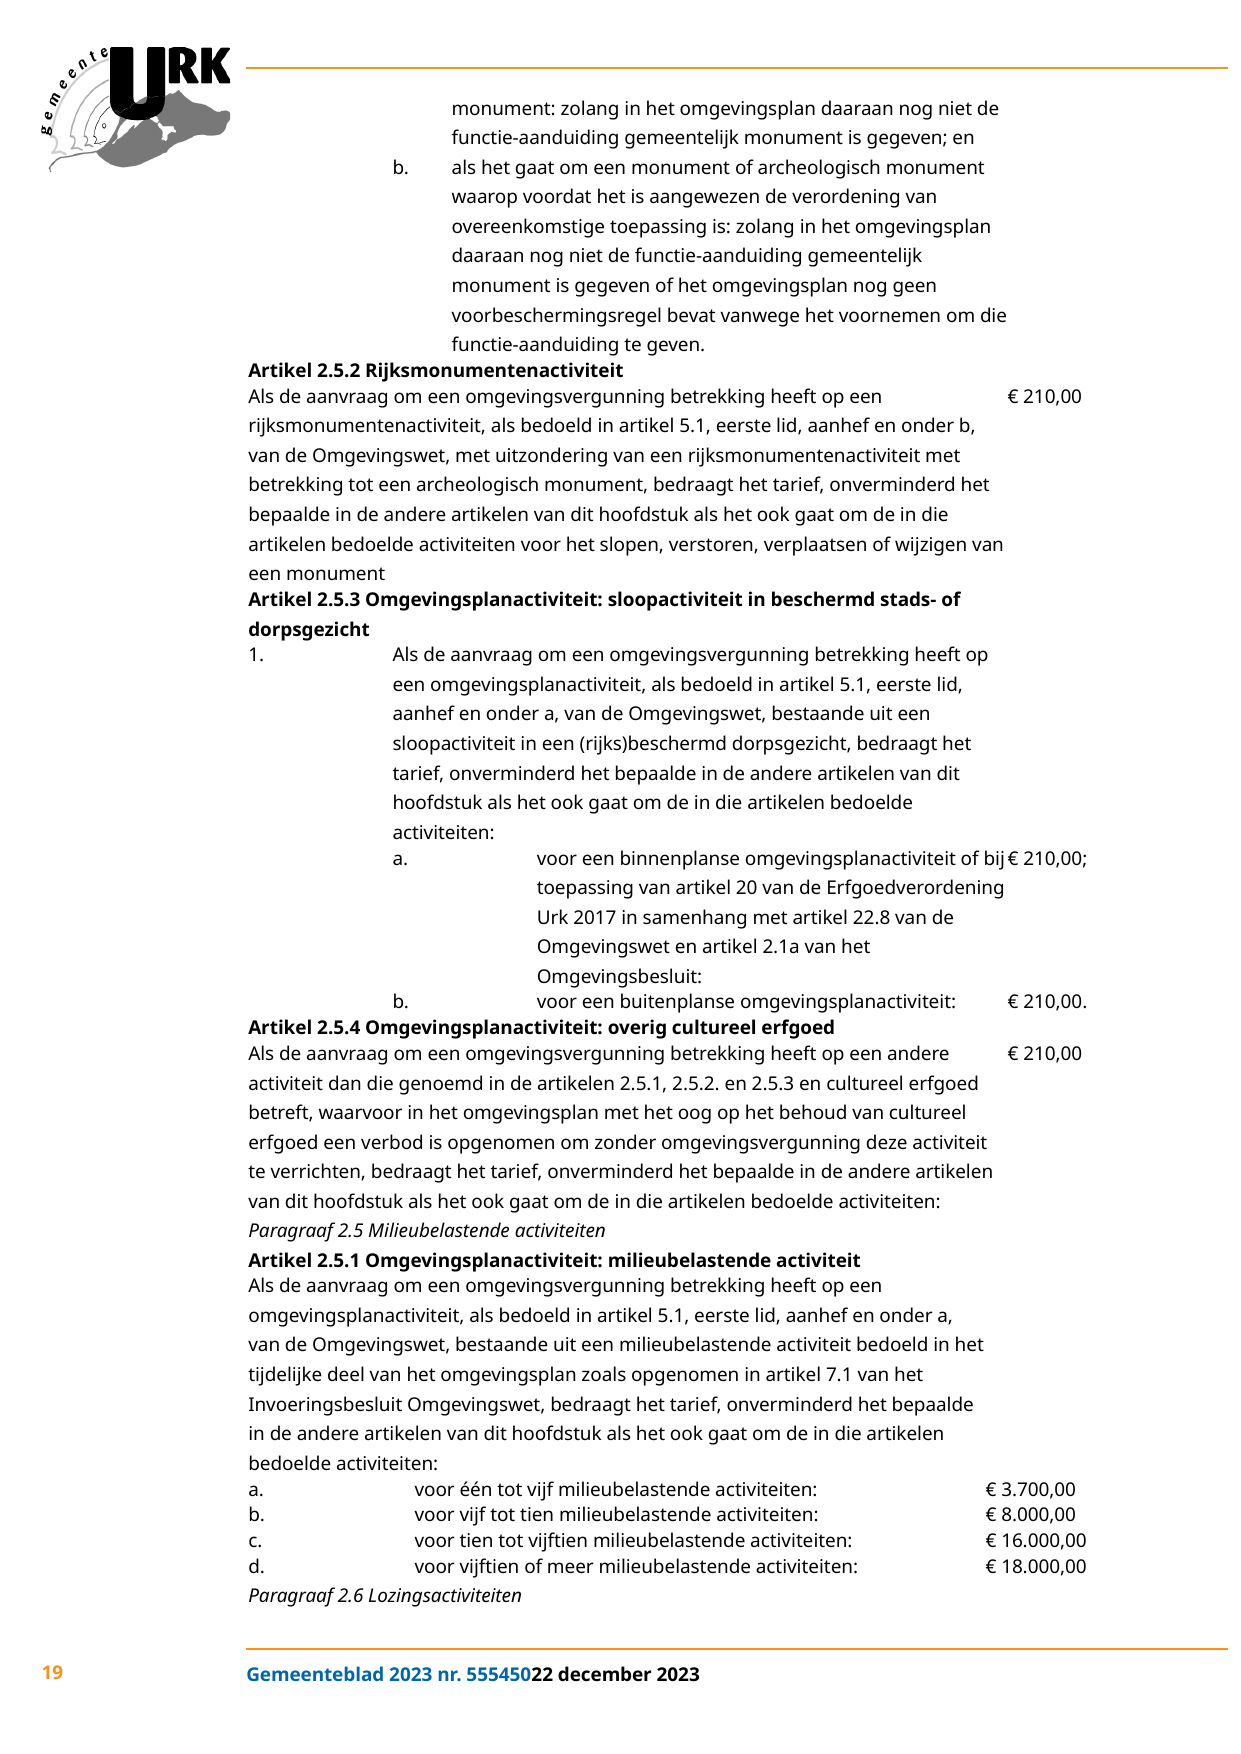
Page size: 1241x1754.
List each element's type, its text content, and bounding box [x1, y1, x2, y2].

table_cell € 210,00. [1007, 989, 1152, 1014]
table_cell [248, 95, 392, 357]
picture [41, 47, 231, 172]
table_cell voor vijf tot tien milieubelastende activiteiten: [414, 1501, 985, 1527]
table_cell monument: zolang in het omgevingsplan daaraan nog niet de functie-aanduiding gemeentelijk monument is gegeven; en als het gaat om een monument of archeologisch monument waarop voordat het is aangewezen de verordening van overeenkomstige toepassing is: zolang in het omgevingsplan daaraan nog niet de functie-aanduiding gemeentelijk monument is gegeven of het omgevingsplan nog geen voorbeschermingsregel bevat vanwege het voornemen om die functie-aanduiding te geven. [392, 95, 1007, 357]
table_cell [1007, 357, 1152, 383]
table_cell [1007, 1015, 1152, 1040]
table_cell b. [392, 989, 537, 1014]
table_cell € 8.000,00 [985, 1501, 1152, 1527]
table_cell € 16.000,00 [985, 1527, 1152, 1553]
table_cell Als de aanvraag om een omgevingsvergunning betrekking heeft op een omgevingsplanactiviteit, als bedoeld in artikel 5.1, eerste lid, aanhef en onder a, van de Omgevingswet, bestaande uit een milieubelastende activiteit bedoeld in het tijdelijke deel van het omgevingsplan zoals opgenomen in artikel 7.1 van het Invoeringsbesluit Omgevingswet, bedraagt het tarief, onverminderd het bepaalde in de andere artikelen van dit hoofdstuk als het ook gaat om de in die artikelen bedoelde activiteiten: [248, 1273, 985, 1476]
table_cell € 18.000,00 [985, 1553, 1152, 1579]
table_cell a. [392, 845, 537, 989]
table_cell [1007, 586, 1152, 641]
table_cell voor vijftien of meer milieubelastende activiteiten: [414, 1553, 985, 1579]
table_cell [985, 1273, 1152, 1476]
table_cell a. [248, 1476, 414, 1501]
table_cell Artikel 2.5.3 Omgevingsplanactiviteit: sloopactiviteit in beschermd stads- of dorpsgezicht [248, 586, 1007, 641]
table_cell Artikel 2.5.2 Rijksmonumentenactiviteit [248, 357, 1007, 383]
table_cell voor een buitenplanse omgevingsplanactiviteit: [537, 989, 1007, 1014]
table_cell [1007, 641, 1152, 845]
table_header [985, 1247, 1152, 1272]
table_cell 1. [248, 641, 392, 845]
table_cell c. [248, 1527, 414, 1553]
table_cell Als de aanvraag om een omgevingsvergunning betrekking heeft op een omgevingsplanactiviteit, als bedoeld in artikel 5.1, eerste lid, aanhef en onder a, van de Omgevingswet, bestaande uit een sloopactiviteit in een (rijks)beschermd dorpsgezicht, bedraagt het tarief, onverminderd het bepaalde in de andere artikelen van dit hoofdstuk als het ook gaat om de in die artikelen bedoelde activiteiten: [392, 641, 1007, 845]
table_cell voor één tot vijf milieubelastende activiteiten: [414, 1476, 985, 1501]
table_cell Artikel 2.5.4 Omgevingsplanactiviteit: overig cultureel erfgoed [248, 1015, 1007, 1040]
table_cell € 210,00 [1007, 383, 1152, 586]
table_cell b. [248, 1501, 414, 1527]
table_header Artikel 2.5.1 Omgevingsplanactiviteit: milieubelastende activiteit [248, 1247, 985, 1272]
text Paragraaf 2.6 Lozingsactiviteiten [248, 1582, 1152, 1608]
text Paragraaf 2.5 Milieubelastende activiteiten [248, 1217, 1152, 1243]
table_cell voor een binnenplanse omgevingsplanactiviteit of bij toepassing van artikel 20 van de Erfgoedverordening Urk 2017 in samenhang met artikel 22.8 van de Omgevingswet en artikel 2.1a van het Omgevingsbesluit: [537, 845, 1007, 989]
table_cell [248, 845, 392, 989]
table_cell [248, 989, 392, 1014]
table_cell Als de aanvraag om een omgevingsvergunning betrekking heeft op een andere activiteit dan die genoemd in de artikelen 2.5.1, 2.5.2. en 2.5.3 en cultureel erfgoed betreft, waarvoor in het omgevingsplan met het oog op het behoud van cultureel erfgoed een verbod is opgenomen om zonder omgevingsvergunning deze activiteit te verrichten, bedraagt het tarief, onverminderd het bepaalde in de andere artikelen van dit hoofdstuk als het ook gaat om de in die artikelen bedoelde activiteiten: [248, 1040, 1007, 1214]
table_cell € 210,00; [1007, 845, 1152, 989]
table_cell [1007, 95, 1152, 357]
table_cell d. [248, 1553, 414, 1579]
table_cell € 210,00 [1007, 1040, 1152, 1214]
table_cell Als de aanvraag om een omgevingsvergunning betrekking heeft op een rijksmonumentenactiviteit, als bedoeld in artikel 5.1, eerste lid, aanhef en onder b, van de Omgevingswet, met uitzondering van een rijksmonumentenactiviteit met betrekking tot een archeologisch monument, bedraagt het tarief, onverminderd het bepaalde in de andere artikelen van dit hoofdstuk als het ook gaat om de in die artikelen bedoelde activiteiten voor het slopen, verstoren, verplaatsen of wijzigen van een monument [248, 383, 1007, 586]
table_cell voor tien tot vijftien milieubelastende activiteiten: [414, 1527, 985, 1553]
table_cell € 3.700,00 [985, 1476, 1152, 1501]
